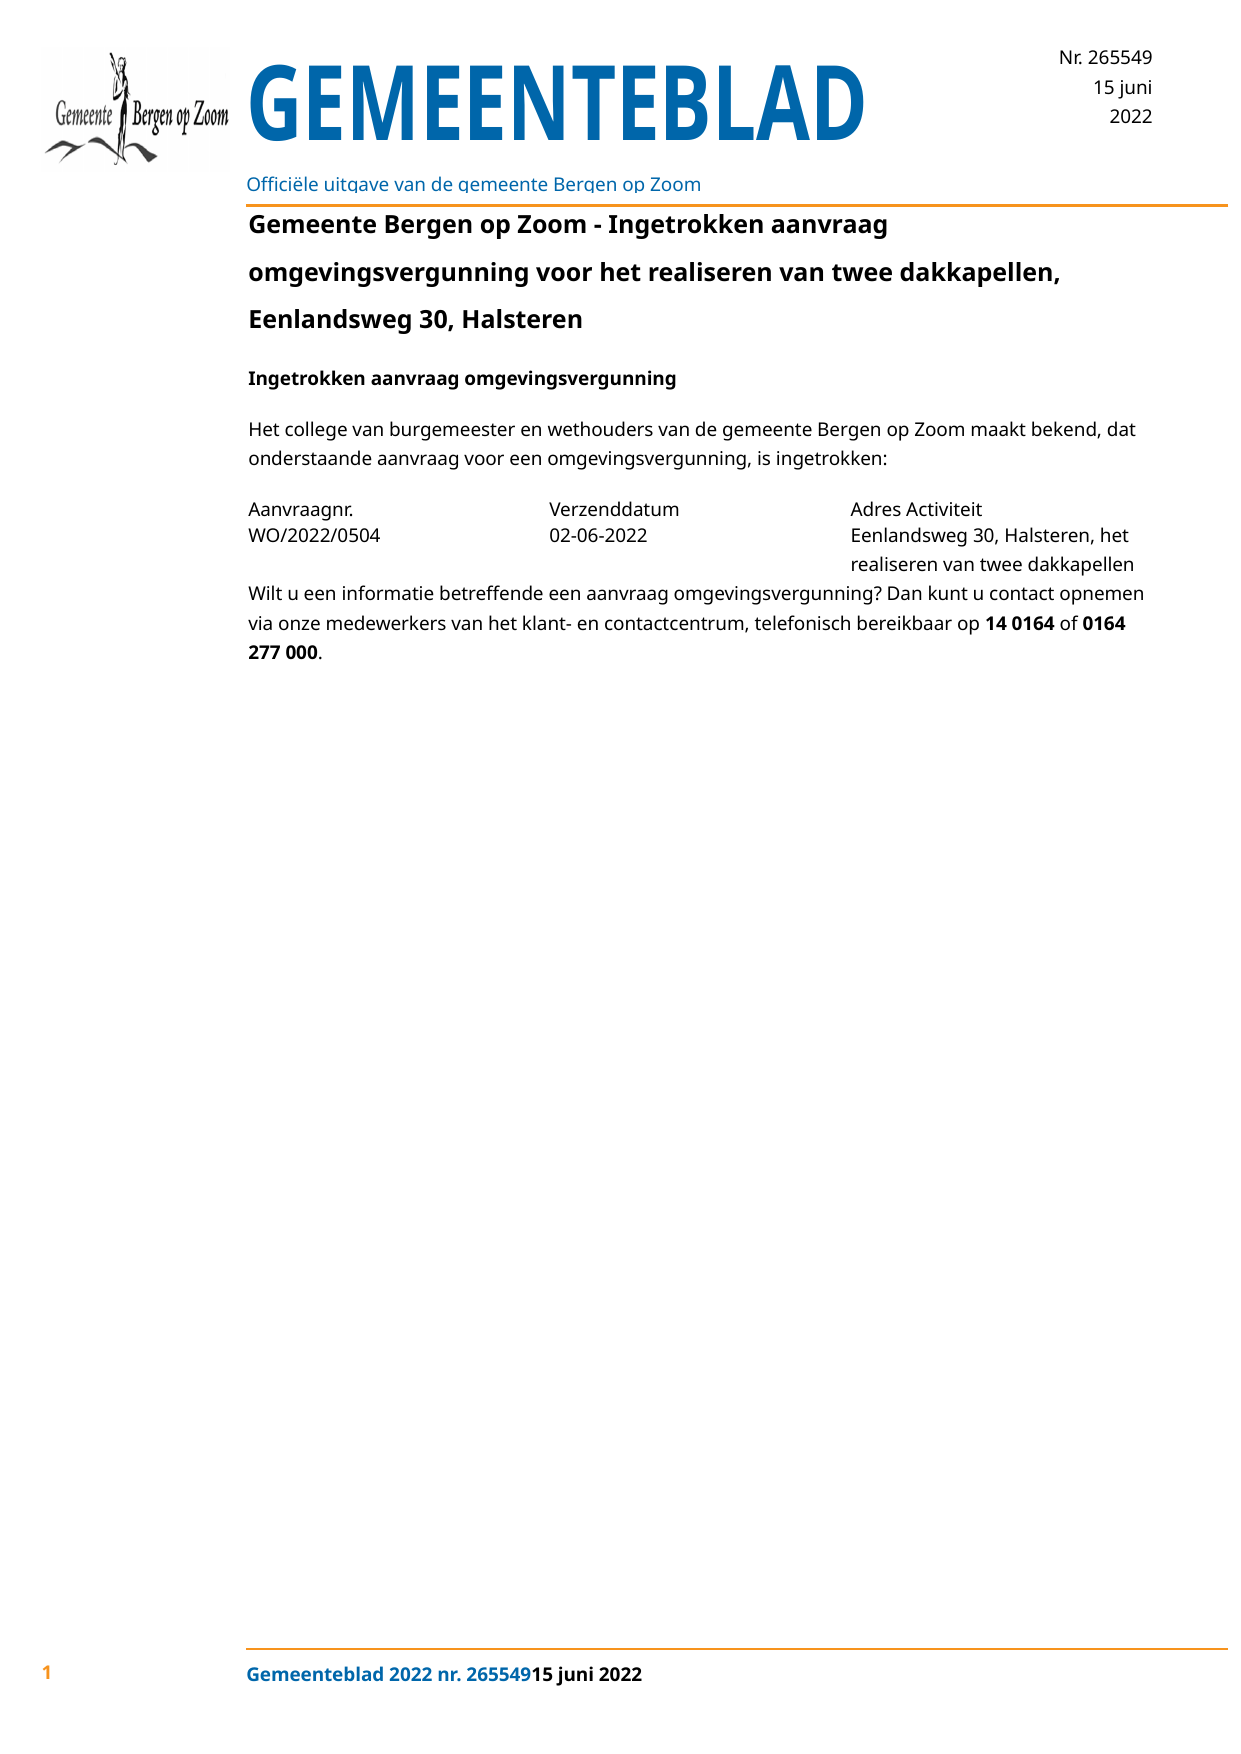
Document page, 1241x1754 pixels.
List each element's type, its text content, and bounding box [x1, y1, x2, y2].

text Het college van burgemeester en wethouders van de gemeente Bergen op Zoom maakt bekend, dat onderstaande aanvraag voor een omgevingsvergunning, is ingetrokken: [248, 416, 1152, 471]
table_header Adres Activiteit [850, 496, 1152, 522]
picture [41, 47, 231, 172]
text Wilt u een informatie betreffende een aanvraag omgevingsvergunning? Dan kunt u contact opnemen via onze medewerkers van het klant- en contactcentrum, telefonisch bereikbaar op 14 0164 of 0164 277 000. [248, 580, 1152, 665]
table_cell 02-06-2022 [549, 522, 850, 577]
table_cell Eenlandsweg 30, Halsteren, het realiseren van twee dakkapellen [850, 522, 1152, 577]
table_header Verzenddatum [549, 496, 850, 522]
table_cell WO/2022/0504 [248, 522, 549, 577]
table_header Aanvraagnr. [248, 496, 549, 522]
text Gemeente Bergen op Zoom - Ingetrokken aanvraag omgevingsvergunning voor het realiseren van twee dakkapellen, Eenlandsweg 30, Halsteren [248, 207, 1152, 336]
text Ingetrokken aanvraag omgevingsvergunning [248, 366, 1152, 391]
